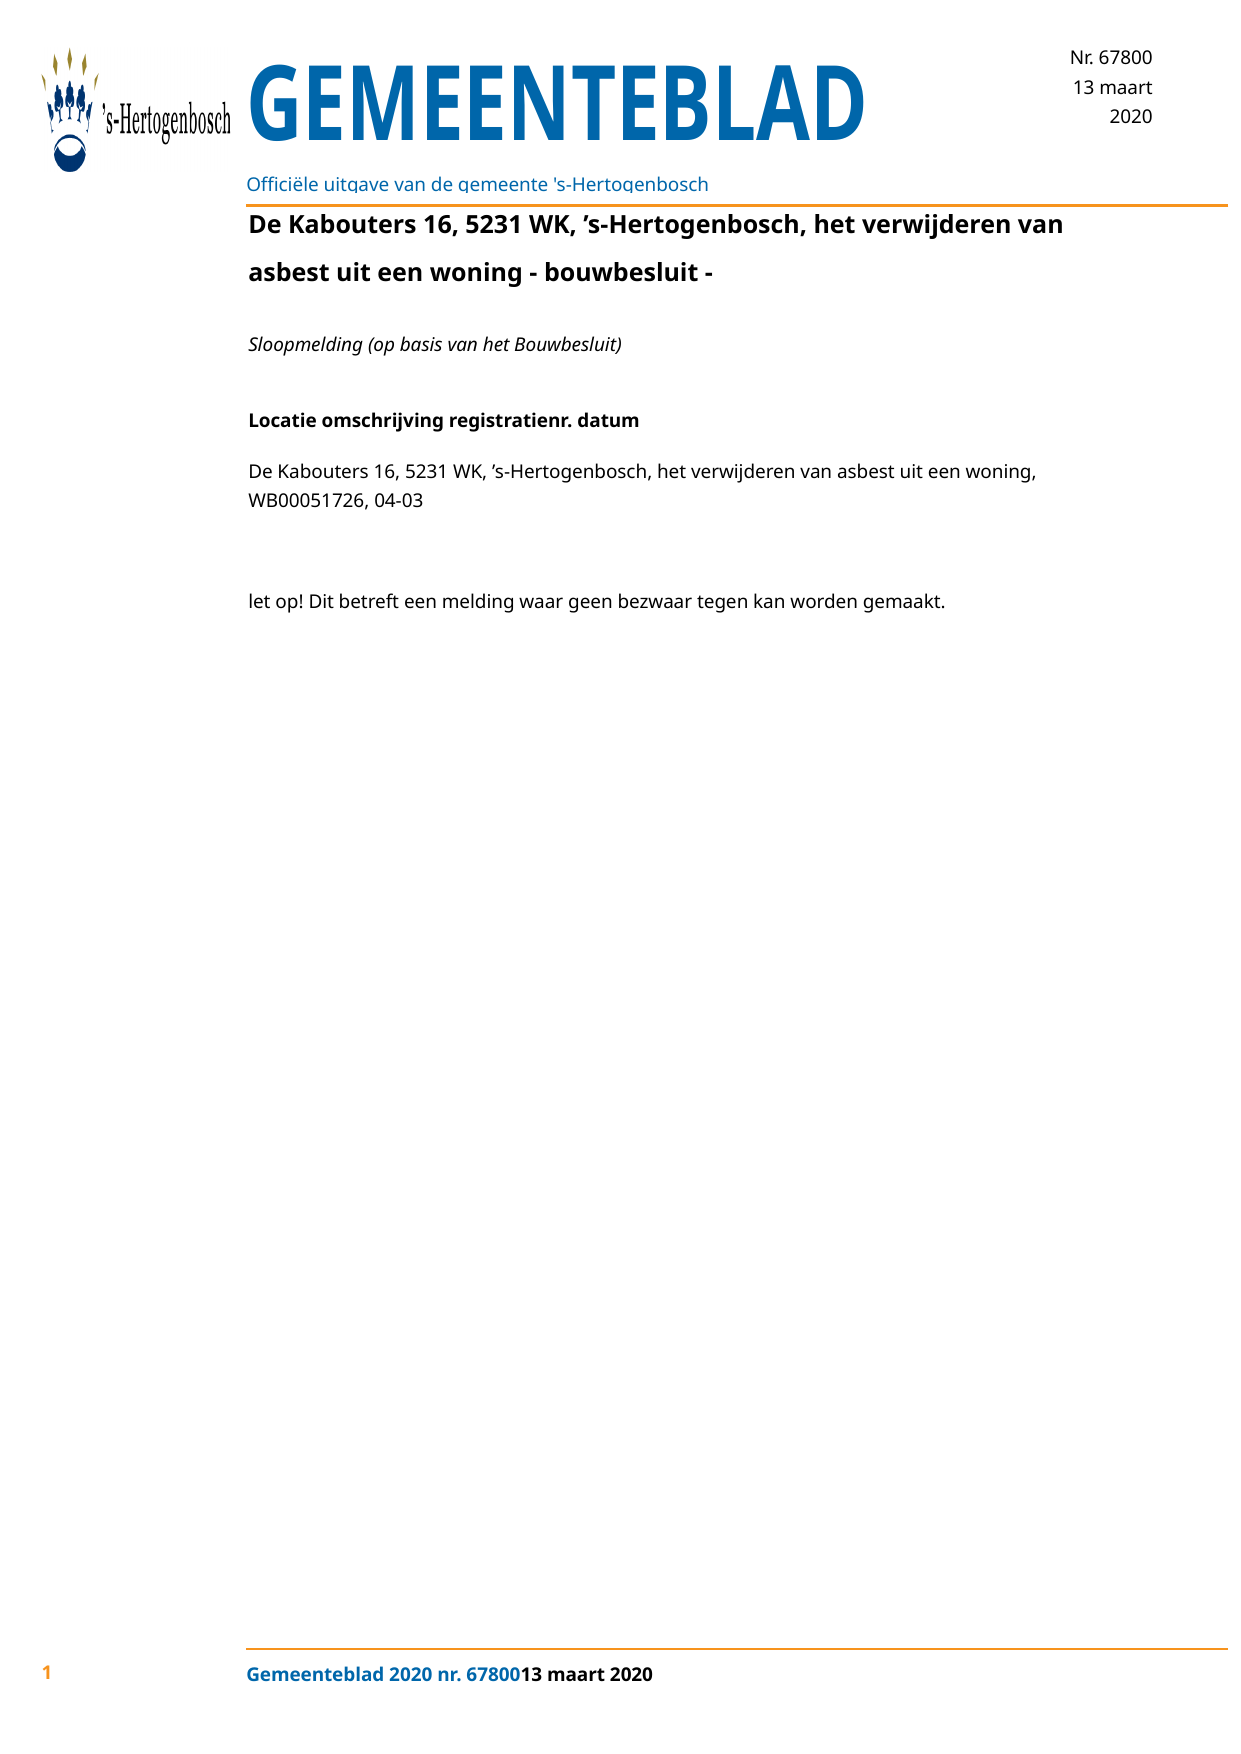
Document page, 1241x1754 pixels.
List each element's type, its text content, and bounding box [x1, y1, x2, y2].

text De Kabouters 16, 5231 WK, ’s-Hertogenbosch, het verwijderen van asbest uit een woning - bouwbesluit - [248, 207, 1152, 288]
text Locatie omschrijving registratienr. datum [248, 408, 1152, 433]
text Sloopmelding (op basis van het Bouwbesluit) [248, 331, 1152, 357]
picture [41, 47, 231, 172]
text De Kabouters 16, 5231 WK, ’s-Hertogenbosch, het verwijderen van asbest uit een woning, WB00051726, 04-03 [248, 458, 1152, 513]
text let op! Dit betreft een melding waar geen bezwaar tegen kan worden gemaakt. [248, 588, 1152, 614]
